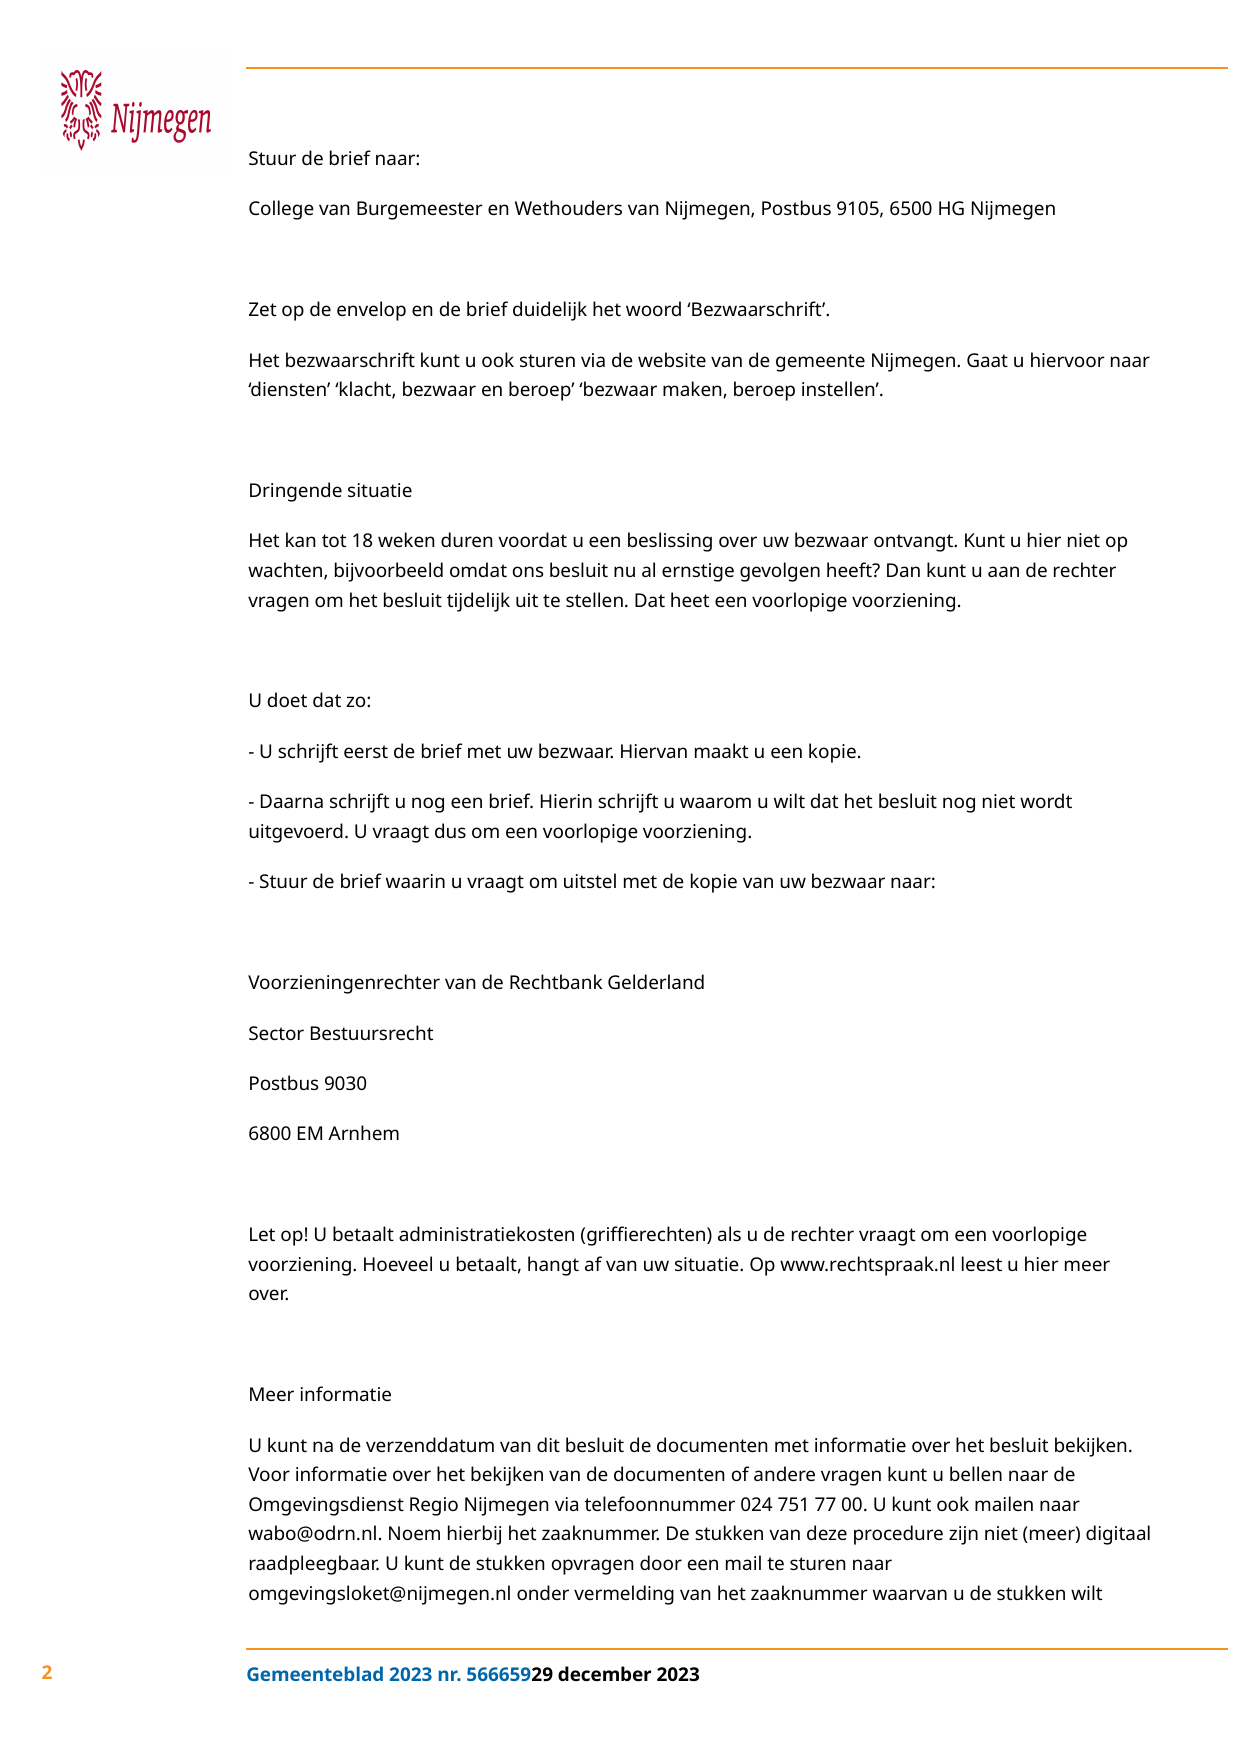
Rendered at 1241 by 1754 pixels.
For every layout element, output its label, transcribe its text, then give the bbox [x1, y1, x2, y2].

text Het bezwaarschrift kunt u ook sturen via de website van de gemeente Nijmegen. Gaat u hiervoor naar ‘diensten’ ‘klacht, bezwaar en beroep’ ‘bezwaar maken, beroep instellen’. [248, 347, 1152, 402]
text Zet op de envelop en de brief duidelijk het woord ‘Bezwaarschrift’. [248, 296, 1152, 322]
text 6800 EM Arnhem [248, 1121, 1152, 1146]
text Let op! U betaalt administratiekosten (griffierechten) als u de rechter vraagt om een voorlopige voorziening. Hoeveel u betaalt, hangt af van uw situatie. Op www.rechtspraak.nl leest u hier meer over. [248, 1221, 1152, 1306]
text Meer informatie [248, 1381, 1152, 1407]
text U doet dat zo: [248, 688, 1152, 713]
text Voorzieningenrechter van de Rechtbank Gelderland [248, 969, 1152, 995]
text - Stuur de brief waarin u vraagt om uitstel met de kopie van uw bezwaar naar: [248, 868, 1152, 894]
text - U schrijft eerst de brief met uw bezwaar. Hiervan maakt u een kopie. [248, 738, 1152, 764]
text College van Burgemeester en Wethouders van Nijmegen, Postbus 9105, 6500 HG Nijmegen [248, 196, 1152, 221]
text Stuur de brief naar: [248, 145, 1152, 171]
text Het kan tot 18 weken duren voordat u een beslissing over uw bezwaar ontvangt. Kunt u hier niet op wachten, bijvoorbeeld omdat ons besluit nu al ernstige gevolgen heeft? Dan kunt u aan de rechter vragen om het besluit tijdelijk uit te stellen. Dat heet een voorlopige voorziening. [248, 528, 1152, 613]
text U kunt na de verzenddatum van dit besluit de documenten met informatie over het besluit bekijken. Voor informatie over het bekijken van de documenten of andere vragen kunt u bellen naar de Omgevingsdienst Regio Nijmegen via telefoonnummer 024 751 77 00. U kunt ook mailen naar wabo@odrn.nl. Noem hierbij het zaaknummer. De stukken van deze procedure zijn niet (meer) digitaal raadpleegbaar. U kunt de stukken opvragen door een mail te sturen naar omgevingsloket@nijmegen.nl onder vermelding van het zaaknummer waarvan u de stukken wilt [248, 1432, 1152, 1606]
picture [41, 47, 231, 172]
text Dringende situatie [248, 477, 1152, 503]
text - Daarna schrijft u nog een brief. Hierin schrijft u waarom u wilt dat het besluit nog niet wordt uitgevoerd. U vraagt dus om een voorlopige voorziening. [248, 788, 1152, 844]
text Postbus 9030 [248, 1070, 1152, 1096]
text Sector Bestuursrecht [248, 1020, 1152, 1046]
